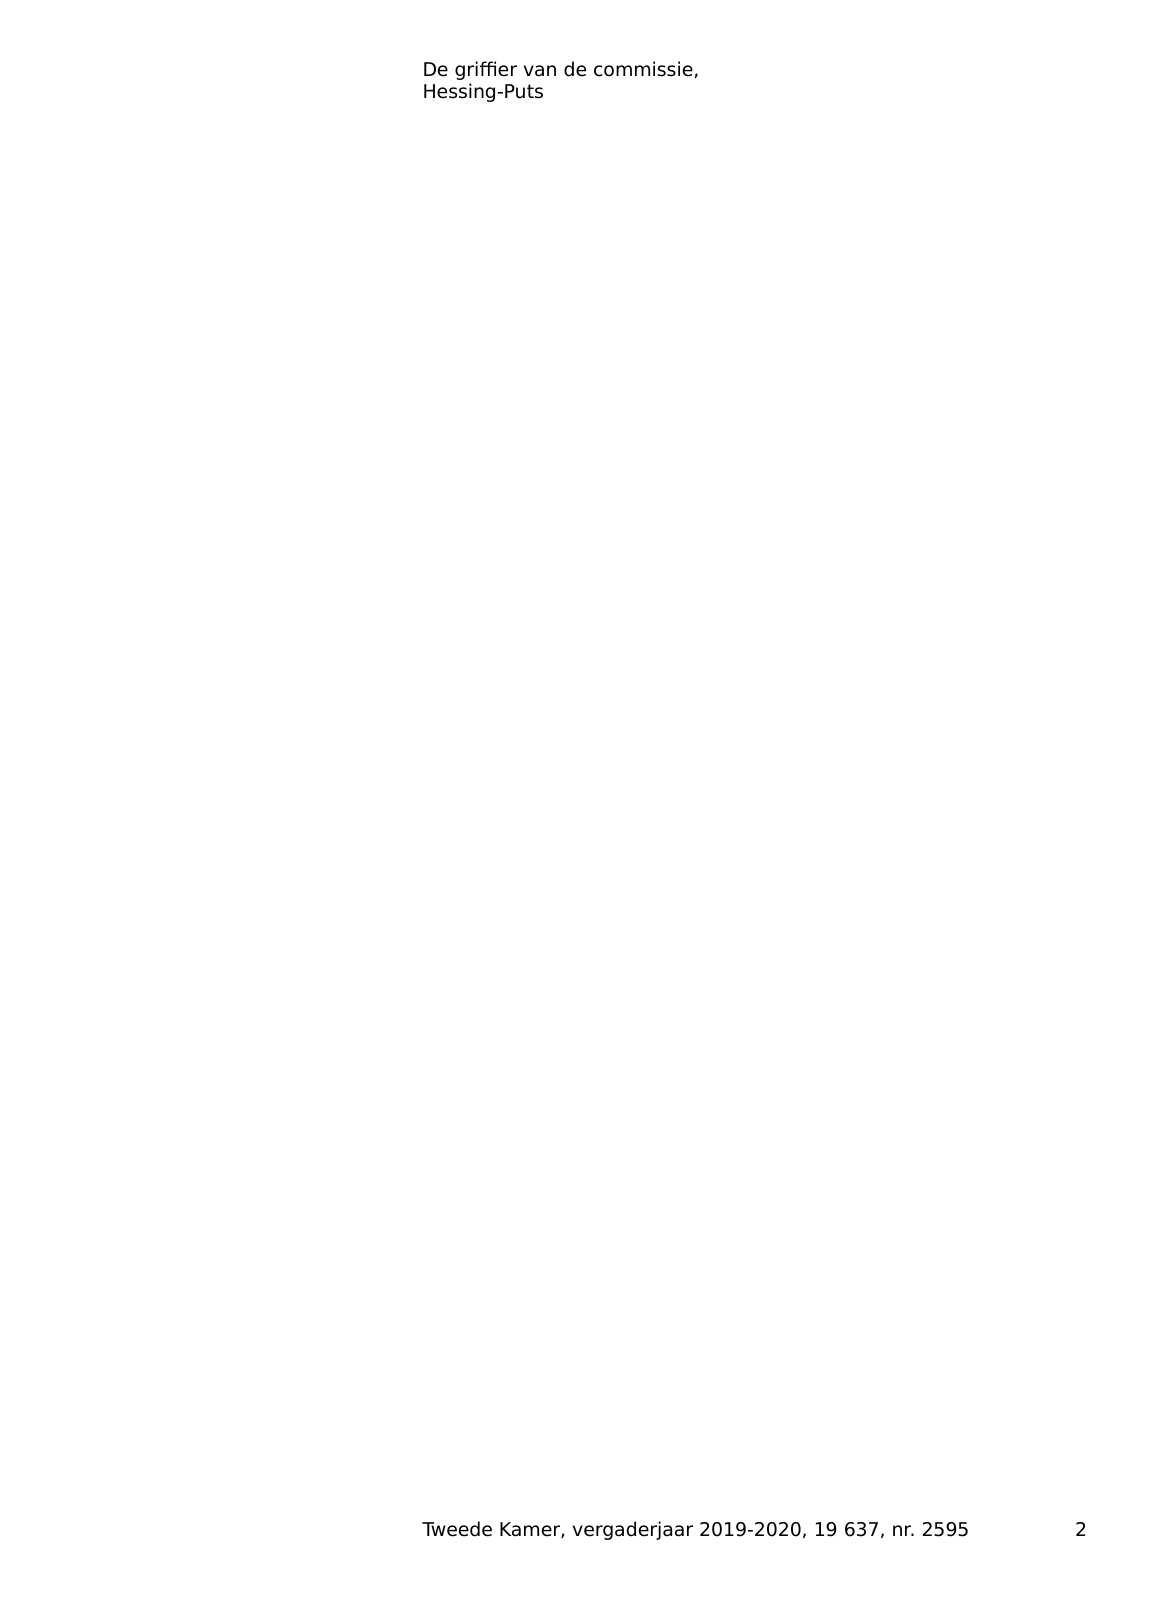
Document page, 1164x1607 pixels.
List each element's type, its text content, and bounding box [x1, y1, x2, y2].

text De griffier van de commissie, Hessing-Puts [422, 59, 1087, 103]
